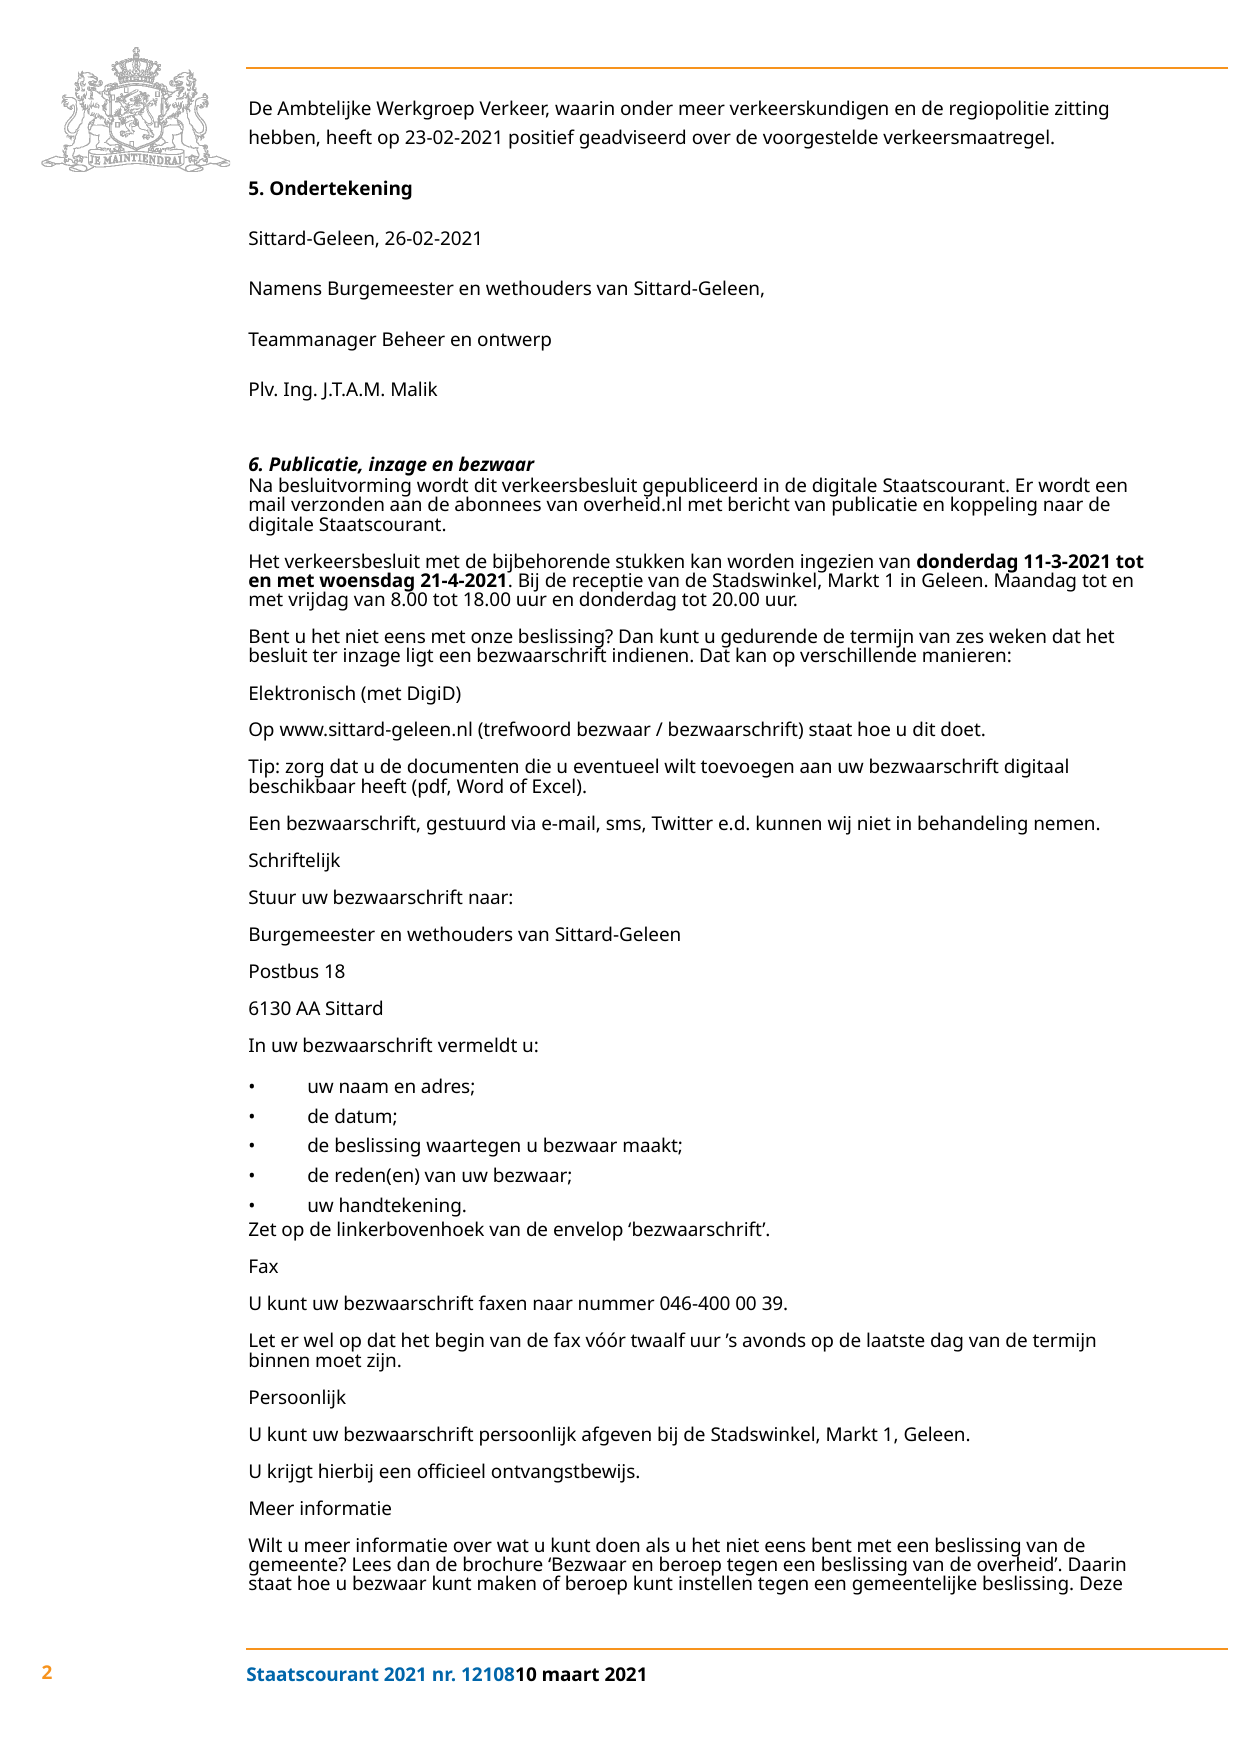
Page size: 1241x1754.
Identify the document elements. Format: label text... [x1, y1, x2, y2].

text Teammanager Beheer en ontwerp [248, 326, 1152, 352]
text Een bezwaarschrift, gestuurd via e-mail, sms, Twitter e.d. kunnen wij niet in behandeling nemen. [248, 815, 1152, 834]
text In uw bezwaarschrift vermeldt u: [248, 1037, 1152, 1056]
list de reden(en) van uw bezwaar; [248, 1162, 1152, 1188]
text Namens Burgemeester en wethouders van Sittard-Geleen, [248, 276, 1152, 301]
text De Ambtelijke Werkgroep Verkeer, waarin onder meer verkeerskundigen en de regiopolitie zitting hebben, heeft op 23-02-2021 positief geadviseerd over de voorgestelde verkeersmaatregel. [248, 95, 1152, 150]
picture [41, 47, 231, 172]
text Schriftelijk [248, 852, 1152, 871]
text Zet op de linkerbovenhoek van de envelop ‘bezwaarschrift’. [248, 1221, 1152, 1241]
text U kunt uw bezwaarschrift faxen naar nummer 046-400 00 39. [248, 1295, 1152, 1315]
text Persoonlijk [248, 1389, 1152, 1408]
text Plv. Ing. J.T.A.M. Malik [248, 376, 1152, 402]
text 6. Publicatie, inzage en bezwaar [248, 451, 1152, 477]
list uw handtekening. [248, 1192, 1152, 1218]
text Stuur uw bezwaarschrift naar: [248, 889, 1152, 908]
text 6130 AA Sittard [248, 999, 1152, 1019]
text Het verkeersbesluit met de bijbehorende stukken kan worden ingezien van donderdag 11-3-2021 tot en met woensdag 21-4-2021. Bij de receptie van de Stadswinkel, Markt 1 in Geleen. Maandag tot en met vrijdag van 8.00 tot 18.00 uur en donderdag tot 20.00 uur. [248, 553, 1152, 611]
list de beslissing waartegen u bezwaar maakt; [248, 1133, 1152, 1158]
text Meer informatie [248, 1499, 1152, 1519]
text Burgemeester en wethouders van Sittard-Geleen [248, 926, 1152, 945]
text Wilt u meer informatie over wat u kunt doen als u het niet eens bent met een beslissing van de gemeente? Lees dan de brochure ‘Bezwaar en beroep tegen een beslissing van de overheid’. Daarin staat hoe u bezwaar kunt maken of beroep kunt instellen tegen een gemeentelijke beslissing. Deze [248, 1537, 1152, 1594]
text Na besluitvorming wordt dit verkeersbesluit gepubliceerd in de digitale Staatscourant. Er wordt een mail verzonden aan de abonnees van overheid.nl met bericht van publicatie en koppeling naar de digitale Staatscourant. [248, 477, 1152, 535]
text Op www.sittard-geleen.nl (trefwoord bezwaar / bezwaarschrift) staat hoe u dit doet. [248, 721, 1152, 741]
text Fax [248, 1258, 1152, 1278]
text Elektronisch (met DigiD) [248, 684, 1152, 704]
text Sittard-Geleen, 26-02-2021 [248, 225, 1152, 251]
list de datum; [248, 1103, 1152, 1129]
text Postbus 18 [248, 963, 1152, 982]
text U kunt uw bezwaarschrift persoonlijk afgeven bij de Stadswinkel, Markt 1, Geleen. [248, 1426, 1152, 1445]
text Let er wel op dat het begin van de fax vóór twaalf uur ’s avonds op de laatste dag van de termijn binnen moet zijn. [248, 1332, 1152, 1371]
text Bent u het niet eens met onze beslissing? Dan kunt u gedurende de termijn van zes weken dat het besluit ter inzage ligt een bezwaarschrift indienen. Dat kan op verschillende manieren: [248, 628, 1152, 667]
list uw naam en adres; [248, 1073, 1152, 1099]
text Tip: zorg dat u de documenten die u eventueel wilt toevoegen aan uw bezwaarschrift digitaal beschikbaar heeft (pdf, Word of Excel). [248, 758, 1152, 797]
text 5. Ondertekening [248, 175, 1152, 201]
text U krijgt hierbij een officieel ontvangstbewijs. [248, 1463, 1152, 1482]
